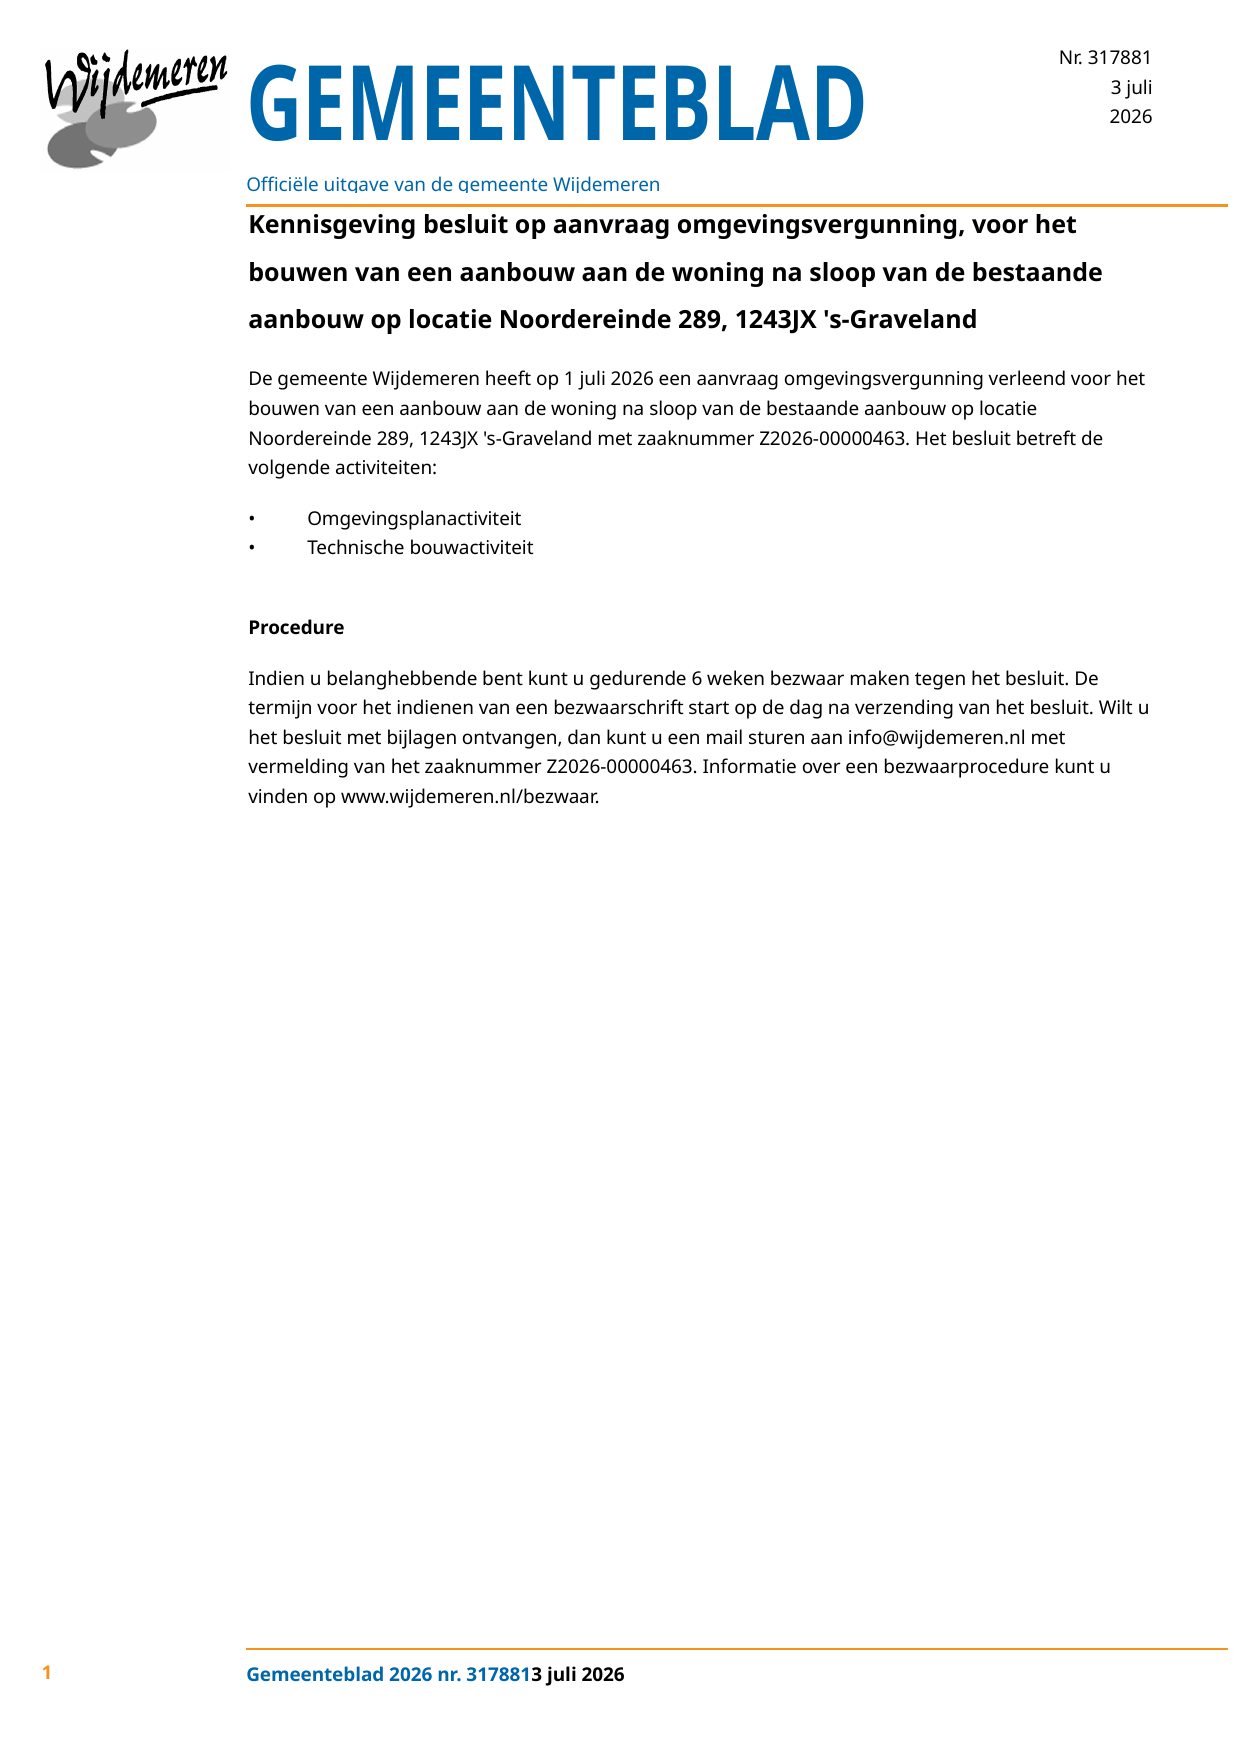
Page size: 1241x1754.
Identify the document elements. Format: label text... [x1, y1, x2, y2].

list Technische bouwactiviteit [248, 534, 1152, 560]
text De gemeente Wijdemeren heeft op 1 juli 2026 een aanvraag omgevingsvergunning verleend voor het bouwen van een aanbouw aan de woning na sloop van de bestaande aanbouw op locatie Noordereinde 289, 1243JX 's-Graveland met zaaknummer Z2026-00000463. Het besluit betreft de volgende activiteiten: [248, 366, 1152, 480]
text Kennisgeving besluit op aanvraag omgevingsvergunning, voor het bouwen van een aanbouw aan de woning na sloop van de bestaande aanbouw op locatie Noordereinde 289, 1243JX 's-Graveland [248, 207, 1152, 336]
text Indien u belanghebbende bent kunt u gedurende 6 weken bezwaar maken tegen het besluit. De termijn voor het indienen van een bezwaarschrift start op de dag na verzending van het besluit. Wilt u het besluit met bijlagen ontvangen, dan kunt u een mail sturen aan info@wijdemeren.nl met vermelding van het zaaknummer Z2026-00000463. Informatie over een bezwaarprocedure kunt u vinden op www.wijdemeren.nl/bezwaar. [248, 665, 1152, 809]
list Omgevingsplanactiviteit [248, 505, 1152, 530]
text Procedure [248, 614, 1152, 640]
picture [41, 47, 231, 172]
